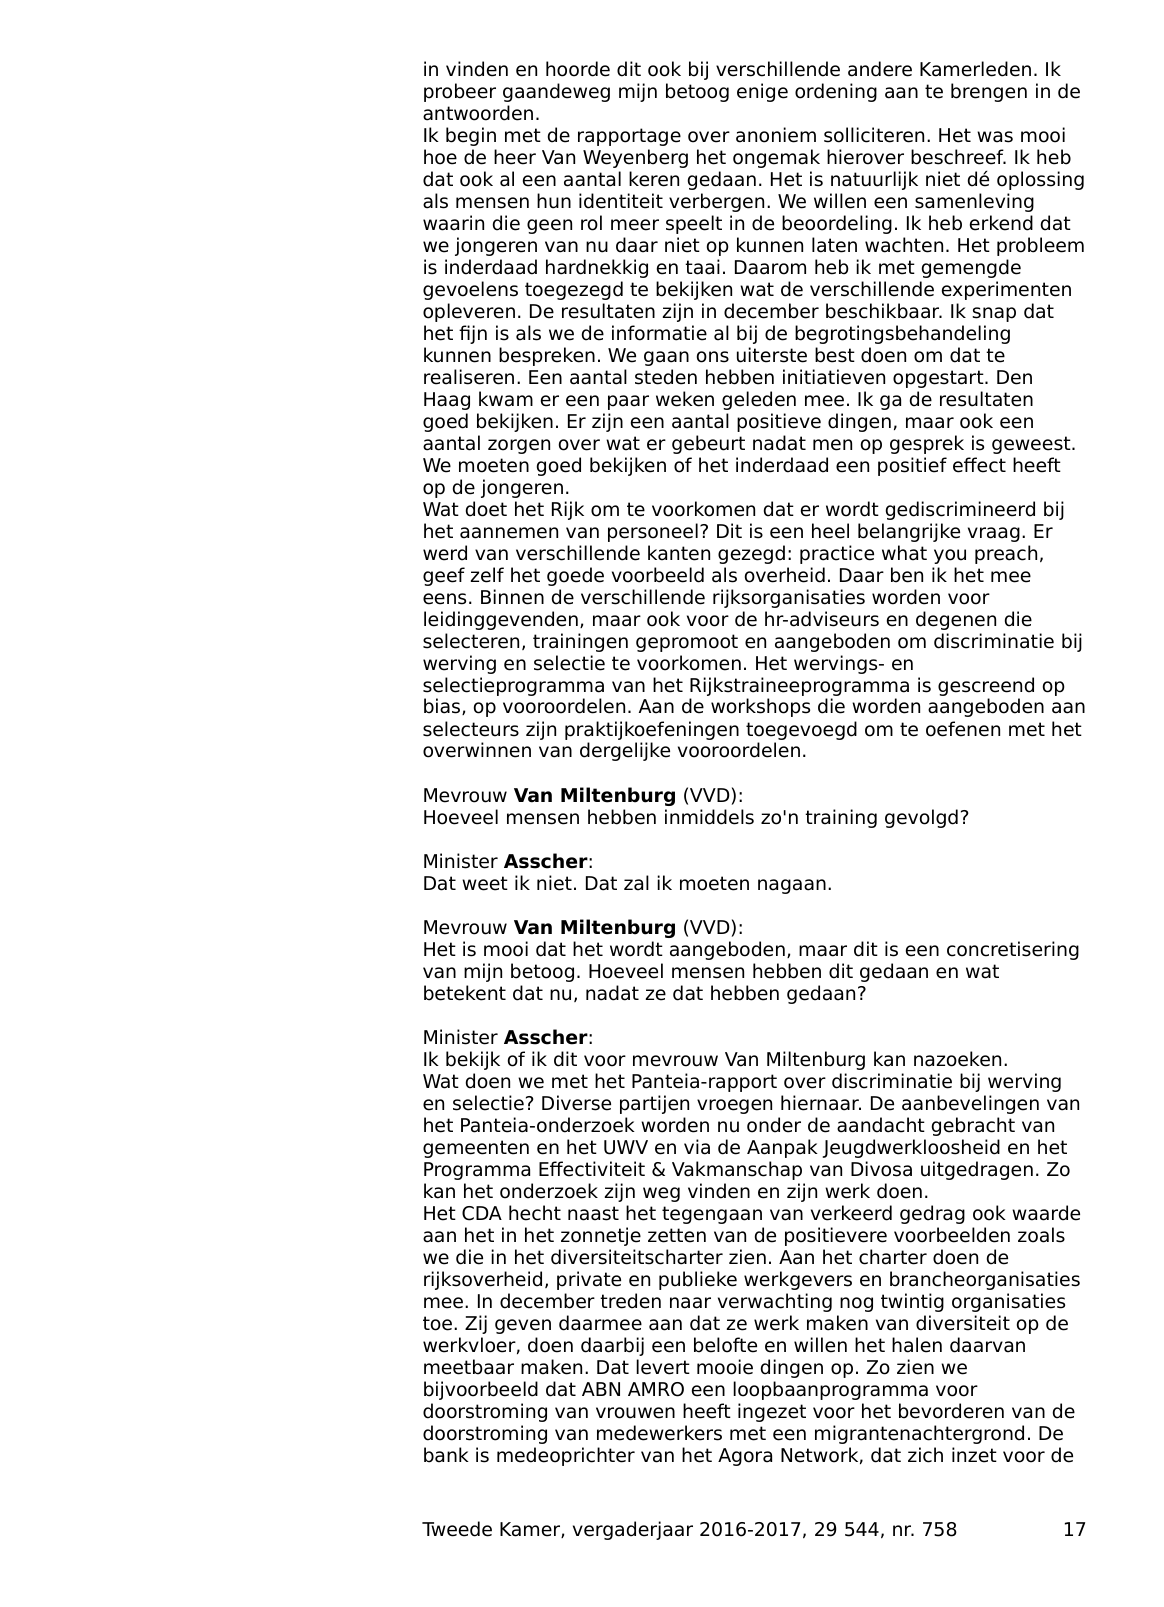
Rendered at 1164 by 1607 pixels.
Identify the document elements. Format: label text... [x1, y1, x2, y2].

text Dat weet ik niet. Dat zal ik moeten nagaan. [422, 873, 1087, 895]
text Het is mooi dat het wordt aangeboden, maar dit is een concretisering van mijn betoog. Hoeveel mensen hebben dit gedaan en wat betekent dat nu, nadat ze dat hebben gedaan? [422, 939, 1087, 1005]
text Ik begin met de rapportage over anoniem solliciteren. Het was mooi hoe de heer Van Weyenberg het ongemak hierover beschreef. Ik heb dat ook al een aantal keren gedaan. Het is natuurlijk niet dé oplossing als mensen hun identiteit verbergen. We willen een samenleving waarin die geen rol meer speelt in de beoordeling. Ik heb erkend dat we jongeren van nu daar niet op kunnen laten wachten. Het probleem is inderdaad hardnekkig en taai. Daarom heb ik met gemengde gevoelens toegezegd te bekijken wat de verschillende experimenten opleveren. De resultaten zijn in december beschikbaar. Ik snap dat het fijn is als we de informatie al bij de begrotingsbehandeling kunnen bespreken. We gaan ons uiterste best doen om dat te realiseren. Een aantal steden hebben initiatieven opgestart. Den Haag kwam er een paar weken geleden mee. Ik ga de resultaten goed bekijken. Er zijn een aantal positieve dingen, maar ook een aantal zorgen over wat er gebeurt nadat men op gesprek is geweest. We moeten goed bekijken of het inderdaad een positief effect heeft op de jongeren. [422, 125, 1087, 499]
text Mevrouw Van Miltenburg (VVD): [422, 917, 1087, 939]
text in vinden en hoorde dit ook bij verschillende andere Kamerleden. Ik probeer gaandeweg mijn betoog enige ordening aan te brengen in de antwoorden. [422, 59, 1087, 125]
text Minister Asscher: [422, 851, 1087, 873]
text Mevrouw Van Miltenburg (VVD): [422, 784, 1087, 807]
text Ik bekijk of ik dit voor mevrouw Van Miltenburg kan nazoeken. [422, 1049, 1087, 1071]
text Wat doet het Rijk om te voorkomen dat er wordt gediscrimineerd bij het aannemen van personeel? Dit is een heel belangrijke vraag. Er werd van verschillende kanten gezegd: practice what you preach, geef zelf het goede voorbeeld als overheid. Daar ben ik het mee eens. Binnen de verschillende rijksorganisaties worden voor leidinggevenden, maar ook voor de hr-adviseurs en degenen die selecteren, trainingen gepromoot en aangeboden om discriminatie bij werving en selectie te voorkomen. Het wervings- en selectieprogramma van het Rijkstraineeprogramma is gescreend op bias, op vooroordelen. Aan de workshops die worden aangeboden aan selecteurs zijn praktijkoefeningen toegevoegd om te oefenen met het overwinnen van dergelijke vooroordelen. [422, 499, 1087, 762]
text Minister Asscher: [422, 1027, 1087, 1049]
text Hoeveel mensen hebben inmiddels zo'n training gevolgd? [422, 807, 1087, 828]
text Wat doen we met het Panteia-rapport over discriminatie bij werving en selectie? Diverse partijen vroegen hiernaar. De aanbevelingen van het Panteia-onderzoek worden nu onder de aandacht gebracht van gemeenten en het UWV en via de Aanpak Jeugdwerkloosheid en het Programma Effectiviteit & Vakmanschap van Divosa uitgedragen. Zo kan het onderzoek zijn weg vinden en zijn werk doen. [422, 1071, 1087, 1203]
text Het CDA hecht naast het tegengaan van verkeerd gedrag ook waarde aan het in het zonnetje zetten van de positievere voorbeelden zoals we die in het diversiteitscharter zien. Aan het charter doen de rijksoverheid, private en publieke werkgevers en brancheorganisaties mee. In december treden naar verwachting nog twintig organisaties toe. Zij geven daarmee aan dat ze werk maken van diversiteit op de werkvloer, doen daarbij een belofte en willen het halen daarvan meetbaar maken. Dat levert mooie dingen op. Zo zien we bijvoorbeeld dat ABN AMRO een loopbaanprogramma voor doorstroming van vrouwen heeft ingezet voor het bevorderen van de doorstroming van medewerkers met een migrantenachtergrond. De bank is medeoprichter van het Agora Network, dat zich inzet voor de [422, 1203, 1087, 1467]
